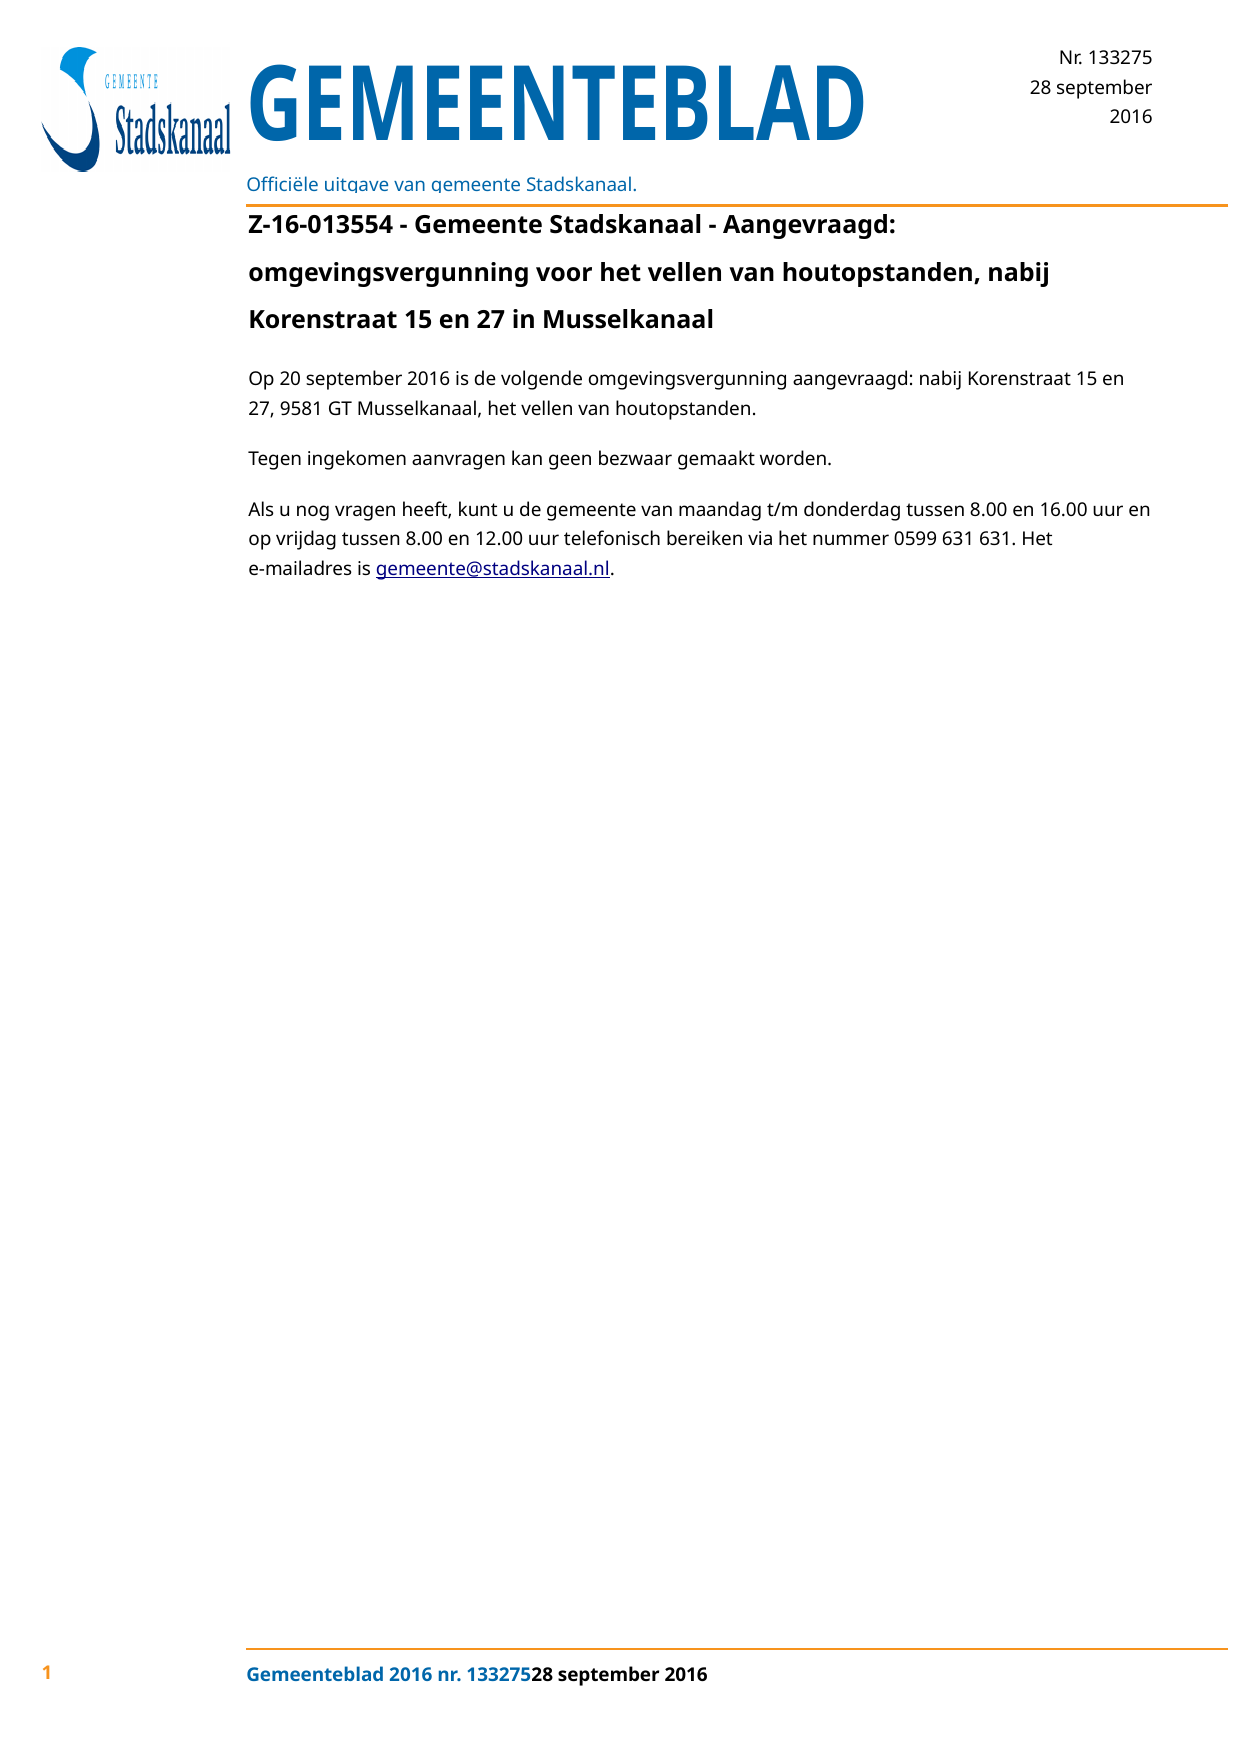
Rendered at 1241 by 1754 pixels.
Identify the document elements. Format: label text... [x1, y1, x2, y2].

text Als u nog vragen heeft, kunt u de gemeente van maandag t/m donderdag tussen 8.00 en 16.00 uur en op vrijdag tussen 8.00 en 12.00 uur telefonisch bereiken via het nummer 0599 631 631. Het e‑mailadres is gemeente@stadskanaal.nl. [248, 496, 1152, 581]
text Z-16-013554 - Gemeente Stadskanaal - Aangevraagd: omgevingsvergunning voor het vellen van houtopstanden, nabij Korenstraat 15 en 27 in Musselkanaal [248, 207, 1152, 336]
picture [41, 47, 231, 172]
text Op 20 september 2016 is de volgende omgevingsvergunning aangevraagd: nabij Korenstraat 15 en 27, 9581 GT Musselkanaal, het vellen van houtopstanden. [248, 366, 1152, 421]
text Tegen ingekomen aanvragen kan geen bezwaar gemaakt worden. [248, 446, 1152, 471]
